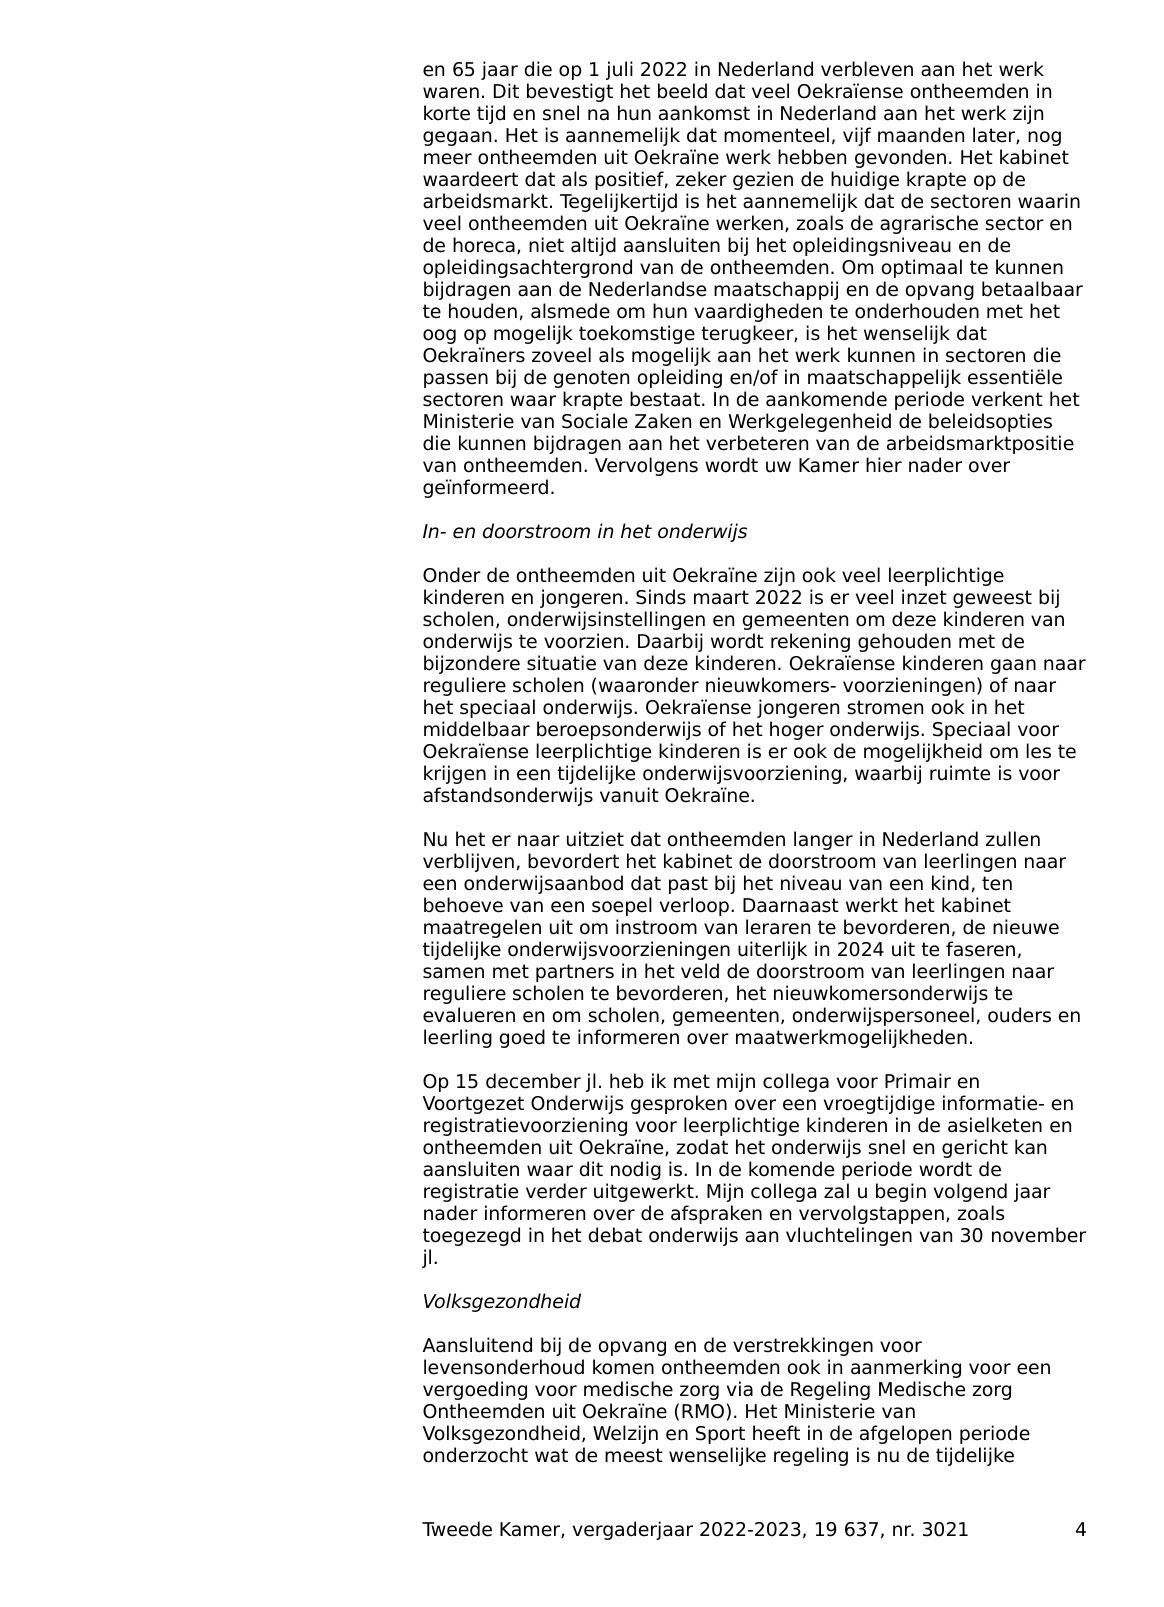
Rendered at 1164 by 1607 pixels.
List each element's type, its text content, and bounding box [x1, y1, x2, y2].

text Nu het er naar uitziet dat ontheemden langer in Nederland zullen verblijven, bevordert het kabinet de doorstroom van leerlingen naar een onderwijsaanbod dat past bij het niveau van een kind, ten behoeve van een soepel verloop. Daarnaast werkt het kabinet maatregelen uit om instroom van leraren te bevorderen, de nieuwe tijdelijke onderwijsvoorzieningen uiterlijk in 2024 uit te faseren, samen met partners in het veld de doorstroom van leerlingen naar reguliere scholen te bevorderen, het nieuwkomersonderwijs te evalueren en om scholen, gemeenten, onderwijspersoneel, ouders en leerling goed te informeren over maatwerkmogelijkheden. [422, 829, 1087, 1049]
subtitle In- en doorstroom in het onderwijs [422, 521, 1087, 543]
text Aansluitend bij de opvang en de verstrekkingen voor levensonderhoud komen ontheemden ook in aanmerking voor een vergoeding voor medische zorg via de Regeling Medische zorg Ontheemden uit Oekraïne (RMO). Het Ministerie van Volksgezondheid, Welzijn en Sport heeft in de afgelopen periode onderzocht wat de meest wenselijke regeling is nu de tijdelijke [422, 1335, 1087, 1467]
text Onder de ontheemden uit Oekraïne zijn ook veel leerplichtige kinderen en jongeren. Sinds maart 2022 is er veel inzet geweest bij scholen, onderwijsinstellingen en gemeenten om deze kinderen van onderwijs te voorzien. Daarbij wordt rekening gehouden met de bijzondere situatie van deze kinderen. Oekraïense kinderen gaan naar reguliere scholen (waaronder nieuwkomers- voorzieningen) of naar het speciaal onderwijs. Oekraïense jongeren stromen ook in het middelbaar beroepsonderwijs of het hoger onderwijs. Speciaal voor Oekraïense leerplichtige kinderen is er ook de mogelijkheid om les te krijgen in een tijdelijke onderwijsvoorziening, waarbij ruimte is voor afstandsonderwijs vanuit Oekraïne. [422, 565, 1087, 807]
text en 65 jaar die op 1 juli 2022 in Nederland verbleven aan het werk waren. Dit bevestigt het beeld dat veel Oekraïense ontheemden in korte tijd en snel na hun aankomst in Nederland aan het werk zijn gegaan. Het is aannemelijk dat momenteel, vijf maanden later, nog meer ontheemden uit Oekraïne werk hebben gevonden. Het kabinet waardeert dat als positief, zeker gezien de huidige krapte op de arbeidsmarkt. Tegelijkertijd is het aannemelijk dat de sectoren waarin veel ontheemden uit Oekraïne werken, zoals de agrarische sector en de horeca, niet altijd aansluiten bij het opleidingsniveau en de opleidingsachtergrond van de ontheemden. Om optimaal te kunnen bijdragen aan de Nederlandse maatschappij en de opvang betaalbaar te houden, alsmede om hun vaardigheden te onderhouden met het oog op mogelijk toekomstige terugkeer, is het wenselijk dat Oekraïners zoveel als mogelijk aan het werk kunnen in sectoren die passen bij de genoten opleiding en/of in maatschappelijk essentiële sectoren waar krapte bestaat. In de aankomende periode verkent het Ministerie van Sociale Zaken en Werkgelegenheid de beleidsopties die kunnen bijdragen aan het verbeteren van de arbeidsmarktpositie van ontheemden. Vervolgens wordt uw Kamer hier nader over geïnformeerd. [422, 59, 1087, 499]
subtitle Volksgezondheid [422, 1291, 1087, 1313]
text Op 15 december jl. heb ik met mijn collega voor Primair en Voortgezet Onderwijs gesproken over een vroegtijdige informatie- en registratievoorziening voor leerplichtige kinderen in de asielketen en ontheemden uit Oekraïne, zodat het onderwijs snel en gericht kan aansluiten waar dit nodig is. In de komende periode wordt de registratie verder uitgewerkt. Mijn collega zal u begin volgend jaar nader informeren over de afspraken en vervolgstappen, zoals toegezegd in het debat onderwijs aan vluchtelingen van 30 november jl. [422, 1071, 1087, 1269]
